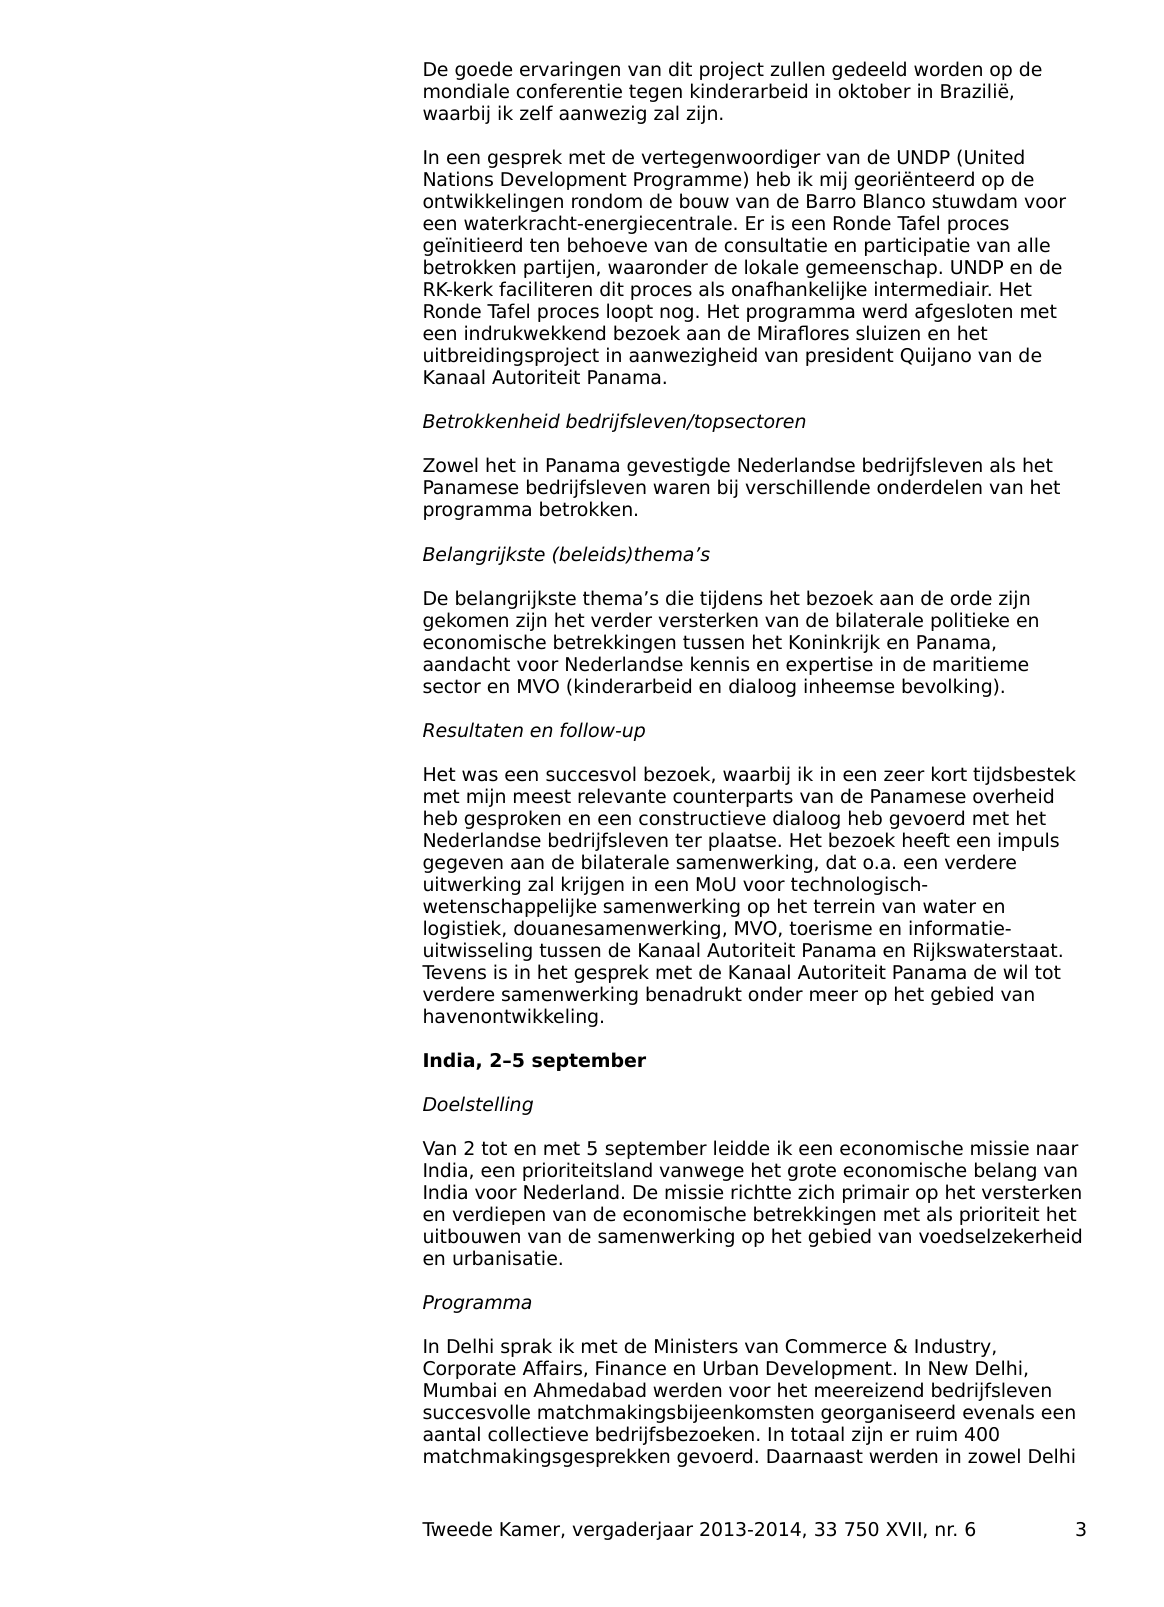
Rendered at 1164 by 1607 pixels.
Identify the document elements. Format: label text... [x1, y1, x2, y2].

subtitle Belangrijkste (beleids)thema’s [422, 543, 1087, 565]
subtitle India, 2–5 september [422, 1050, 1087, 1072]
text In een gesprek met de vertegenwoordiger van de UNDP (United Nations Development Programme) heb ik mij georiënteerd op de ontwikkelingen rondom de bouw van de Barro Blanco stuwdam voor een waterkracht-energiecentrale. Er is een Ronde Tafel proces geïnitieerd ten behoeve van de consultatie en participatie van alle betrokken partijen, waaronder de lokale gemeenschap. UNDP en de RK-kerk faciliteren dit proces als onafhankelijke intermediair. Het Ronde Tafel proces loopt nog. Het programma werd afgesloten met een indrukwekkend bezoek aan de Miraflores sluizen en het uitbreidingsproject in aanwezigheid van president Quijano van de Kanaal Autoriteit Panama. [422, 147, 1087, 389]
subtitle Resultaten en follow-up [422, 720, 1087, 742]
subtitle Doelstelling [422, 1094, 1087, 1116]
text Zowel het in Panama gevestigde Nederlandse bedrijfsleven als het Panamese bedrijfsleven waren bij verschillende onderdelen van het programma betrokken. [422, 455, 1087, 521]
text In Delhi sprak ik met de Ministers van Commerce & Industry, Corporate Affairs, Finance en Urban Development. In New Delhi, Mumbai en Ahmedabad werden voor het meereizend bedrijfsleven succesvolle matchmakingsbijeenkomsten georganiseerd evenals een aantal collectieve bedrijfsbezoeken. In totaal zijn er ruim 400 matchmakingsgesprekken gevoerd. Daarnaast werden in zowel Delhi [422, 1336, 1087, 1468]
subtitle Betrokkenheid bedrijfsleven/topsectoren [422, 411, 1087, 433]
text Het was een succesvol bezoek, waarbij ik in een zeer kort tijdsbestek met mijn meest relevante counterparts van de Panamese overheid heb gesproken en een constructieve dialoog heb gevoerd met het Nederlandse bedrijfsleven ter plaatse. Het bezoek heeft een impuls gegeven aan de bilaterale samenwerking, dat o.a. een verdere uitwerking zal krijgen in een MoU voor technologisch-wetenschappelijke samenwerking op het terrein van water en logistiek, douanesamenwerking, MVO, toerisme en informatie-uitwisseling tussen de Kanaal Autoriteit Panama en Rijkswaterstaat. Tevens is in het gesprek met de Kanaal Autoriteit Panama de wil tot verdere samenwerking benadrukt onder meer op het gebied van havenontwikkeling. [422, 764, 1087, 1028]
text Van 2 tot en met 5 september leidde ik een economische missie naar India, een prioriteitsland vanwege het grote economische belang van India voor Nederland. De missie richtte zich primair op het versterken en verdiepen van de economische betrekkingen met als prioriteit het uitbouwen van de samenwerking op het gebied van voedselzekerheid en urbanisatie. [422, 1138, 1087, 1270]
text De goede ervaringen van dit project zullen gedeeld worden op de mondiale conferentie tegen kinderarbeid in oktober in Brazilië, waarbij ik zelf aanwezig zal zijn. [422, 59, 1087, 125]
subtitle Programma [422, 1292, 1087, 1314]
text De belangrijkste thema’s die tijdens het bezoek aan de orde zijn gekomen zijn het verder versterken van de bilaterale politieke en economische betrekkingen tussen het Koninkrijk en Panama, aandacht voor Nederlandse kennis en expertise in de maritieme sector en MVO (kinderarbeid en dialoog inheemse bevolking). [422, 588, 1087, 697]
